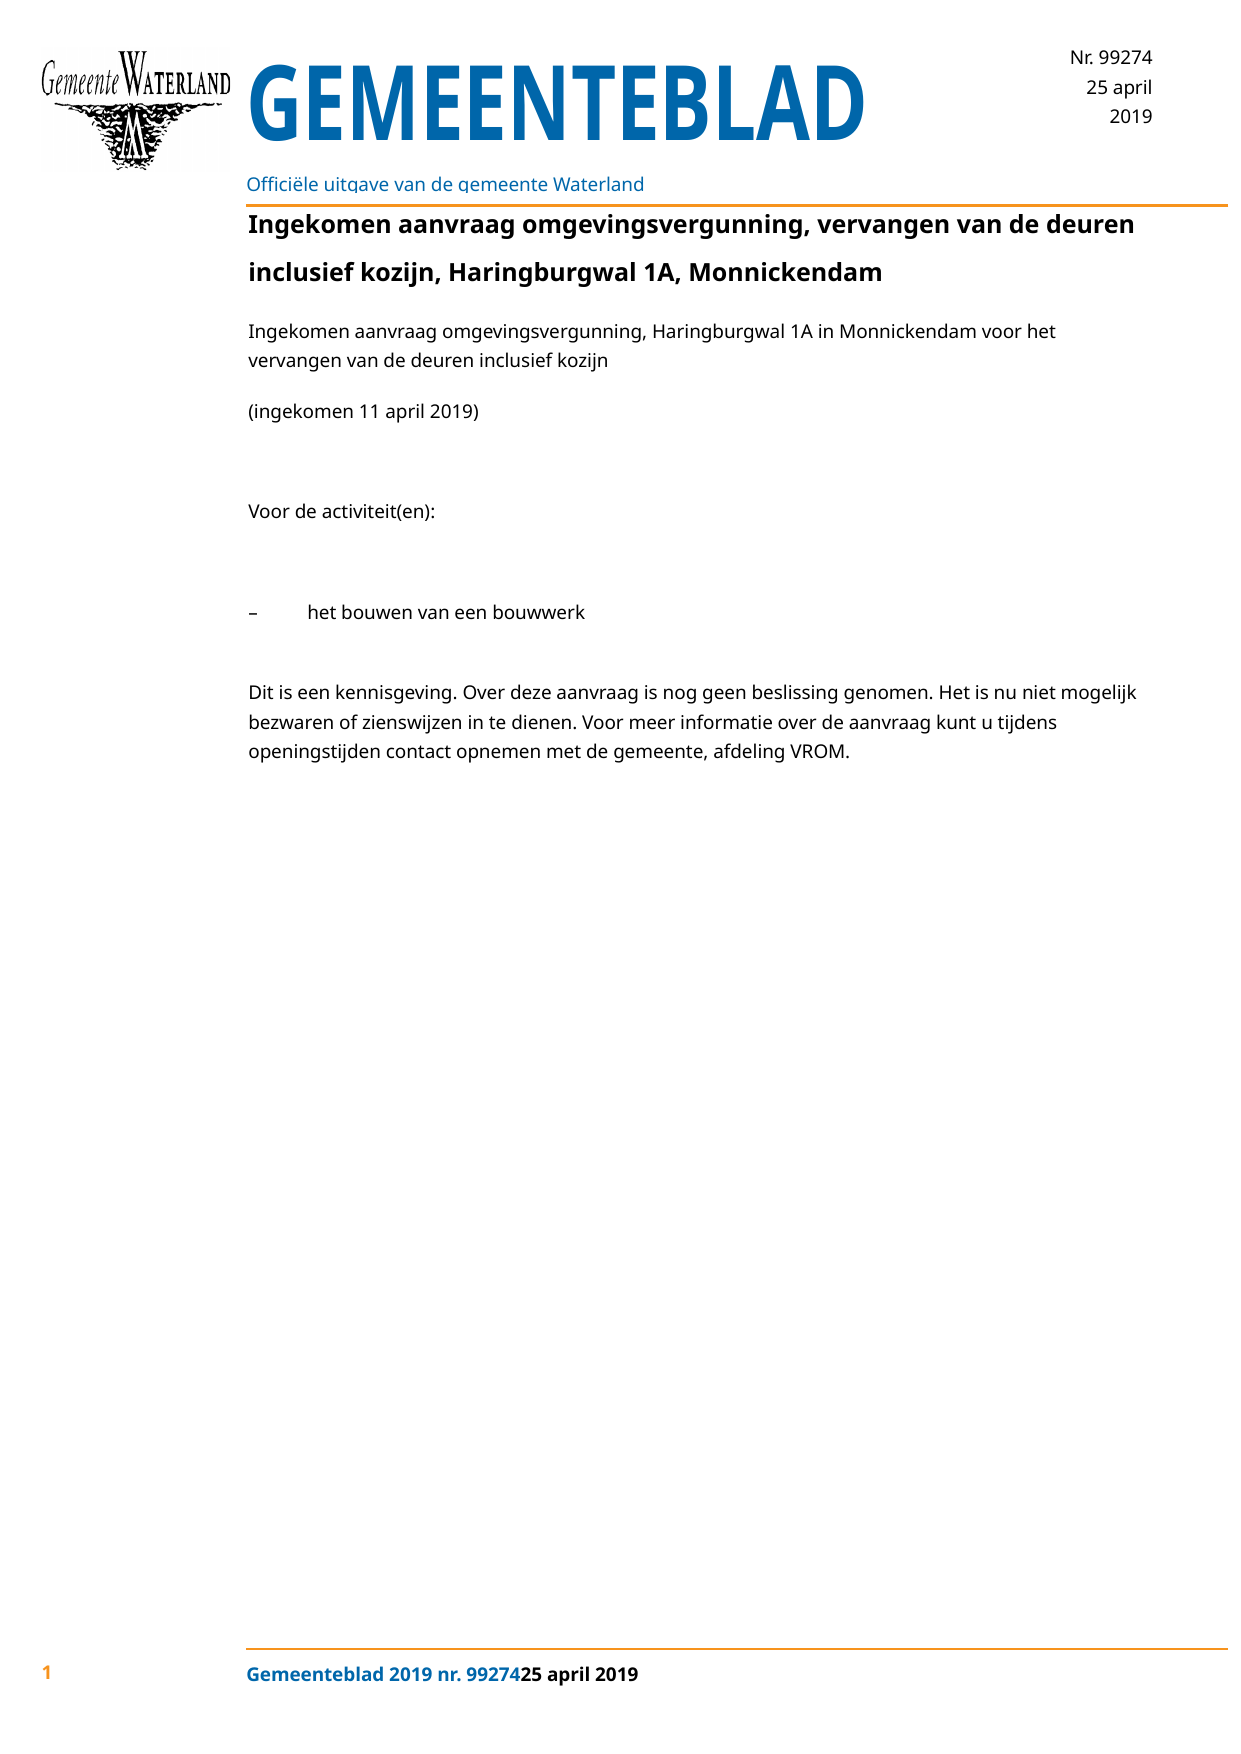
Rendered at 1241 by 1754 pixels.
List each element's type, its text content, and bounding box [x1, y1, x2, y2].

list het bouwen van een bouwwerk [248, 599, 1152, 625]
picture [41, 47, 231, 172]
text Ingekomen aanvraag omgevingsvergunning, vervangen van de deuren inclusief kozijn, Haringburgwal 1A, Monnickendam [248, 207, 1152, 288]
text Dit is een kennisgeving. Over deze aanvraag is nog geen beslissing genomen. Het is nu niet mogelijk bezwaren of zienswijzen in te dienen. Voor meer informatie over de aanvraag kunt u tijdens openingstijden contact opnemen met de gemeente, afdeling VROM. [248, 679, 1152, 764]
text Voor de activiteit(en): [248, 499, 1152, 524]
text Ingekomen aanvraag omgevingsvergunning, Haringburgwal 1A in Monnickendam voor het vervangen van de deuren inclusief kozijn [248, 318, 1152, 373]
text (ingekomen 11 april 2019) [248, 398, 1152, 424]
